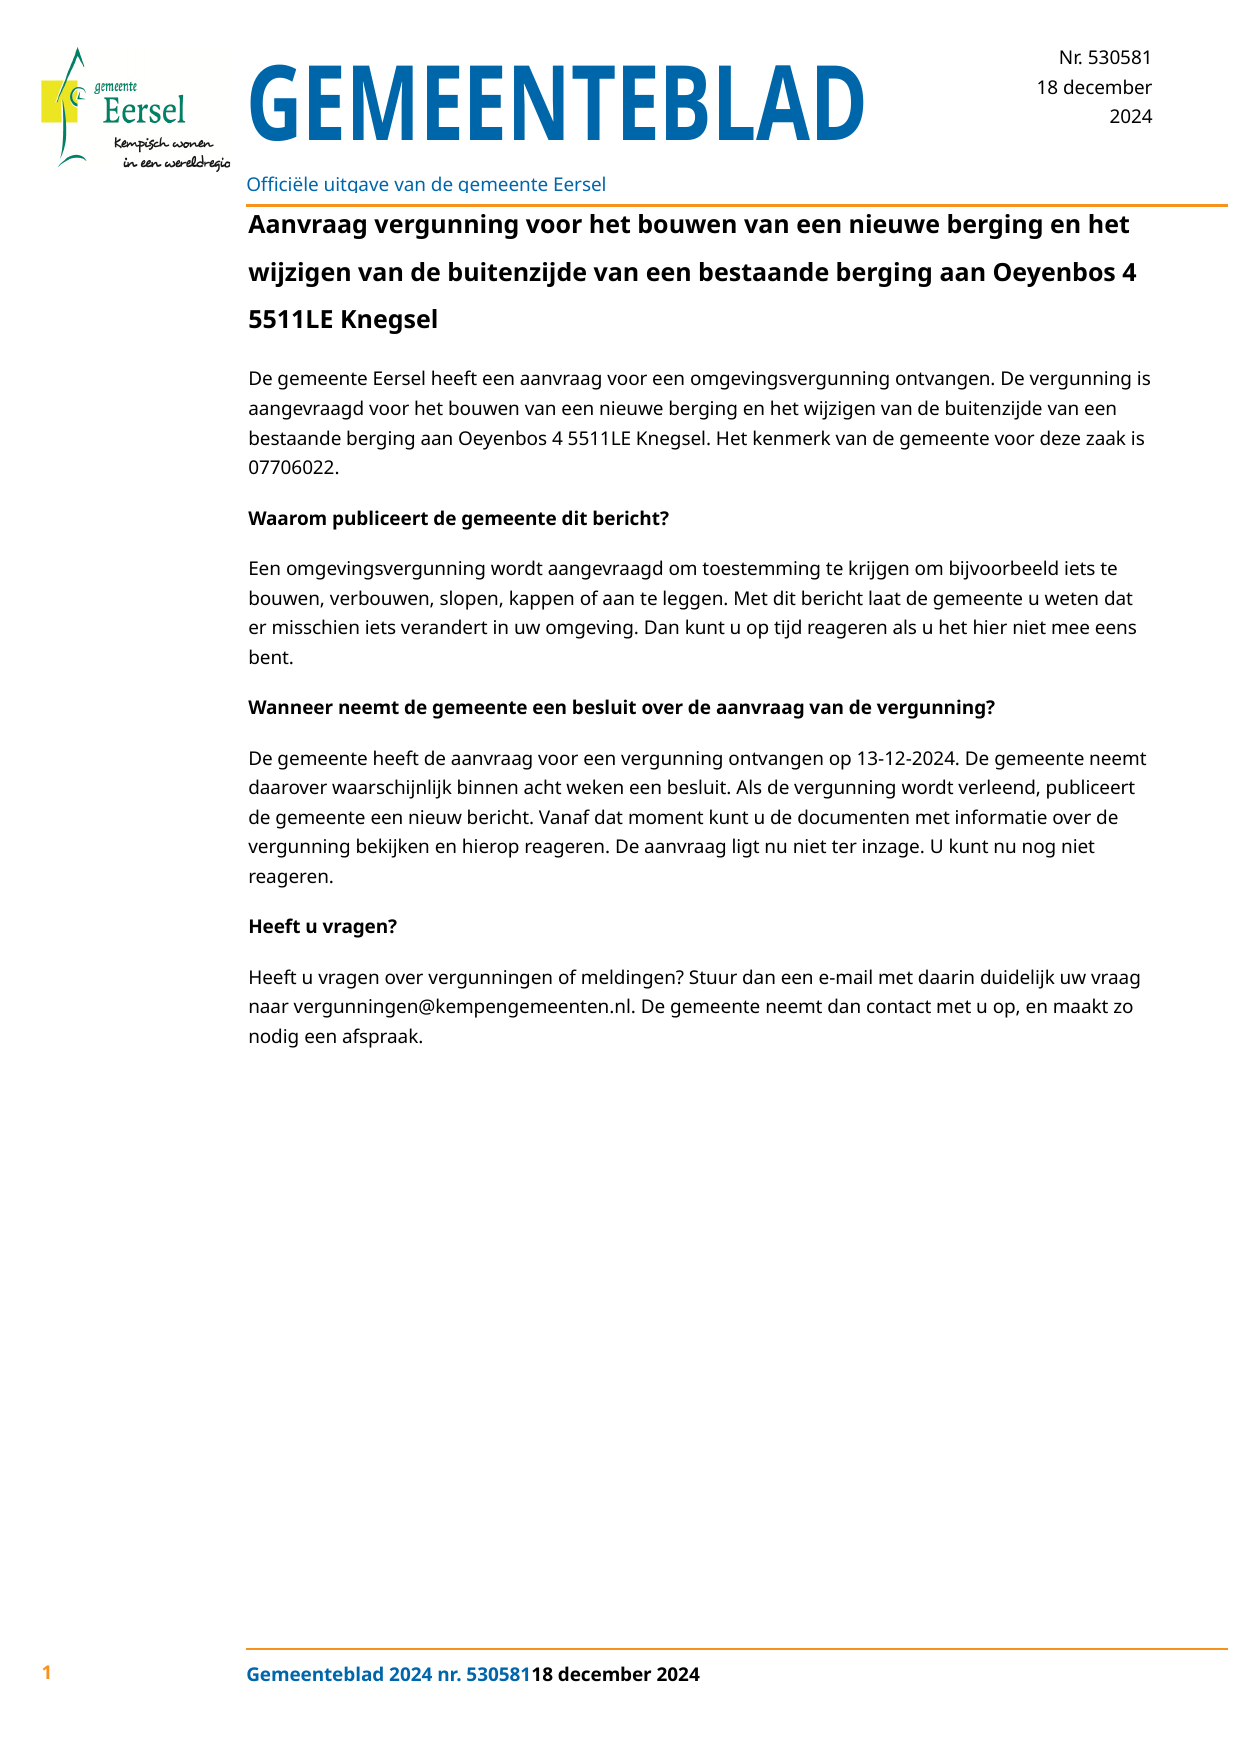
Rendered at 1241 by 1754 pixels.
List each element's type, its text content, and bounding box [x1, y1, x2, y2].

text Heeft u vragen over vergunningen of meldingen? Stuur dan een e-mail met daarin duidelijk uw vraag naar vergunningen@kempengemeenten.nl. De gemeente neemt dan contact met u op, en maakt zo nodig een afspraak. [248, 964, 1152, 1049]
text Heeft u vragen? [248, 913, 1152, 939]
text De gemeente Eersel heeft een aanvraag voor een omgevingsvergunning ontvangen. De vergunning is aangevraagd voor het bouwen van een nieuwe berging en het wijzigen van de buitenzijde van een bestaande berging aan Oeyenbos 4 5511LE Knegsel. Het kenmerk van de gemeente voor deze zaak is 07706022. [248, 366, 1152, 480]
picture [41, 47, 231, 172]
text Een omgevingsvergunning wordt aangevraagd om toestemming te krijgen om bijvoorbeeld iets te bouwen, verbouwen, slopen, kappen of aan te leggen. Met dit bericht laat de gemeente u weten dat er misschien iets verandert in uw omgeving. Dan kunt u op tijd reageren als u het hier niet mee eens bent. [248, 555, 1152, 669]
text Aanvraag vergunning voor het bouwen van een nieuwe berging en het wijzigen van de buitenzijde van een bestaande berging aan Oeyenbos 4 5511LE Knegsel [248, 207, 1152, 336]
text Wanneer neemt de gemeente een besluit over de aanvraag van de vergunning? [248, 694, 1152, 720]
text De gemeente heeft de aanvraag voor een vergunning ontvangen op 13-12-2024. De gemeente neemt daarover waarschijnlijk binnen acht weken een besluit. Als de vergunning wordt verleend, publiceert de gemeente een nieuw bericht. Vanaf dat moment kunt u de documenten met informatie over de vergunning bekijken en hierop reageren. De aanvraag ligt nu niet ter inzage. U kunt nu nog niet reageren. [248, 745, 1152, 889]
text Waarom publiceert de gemeente dit bericht? [248, 505, 1152, 530]
